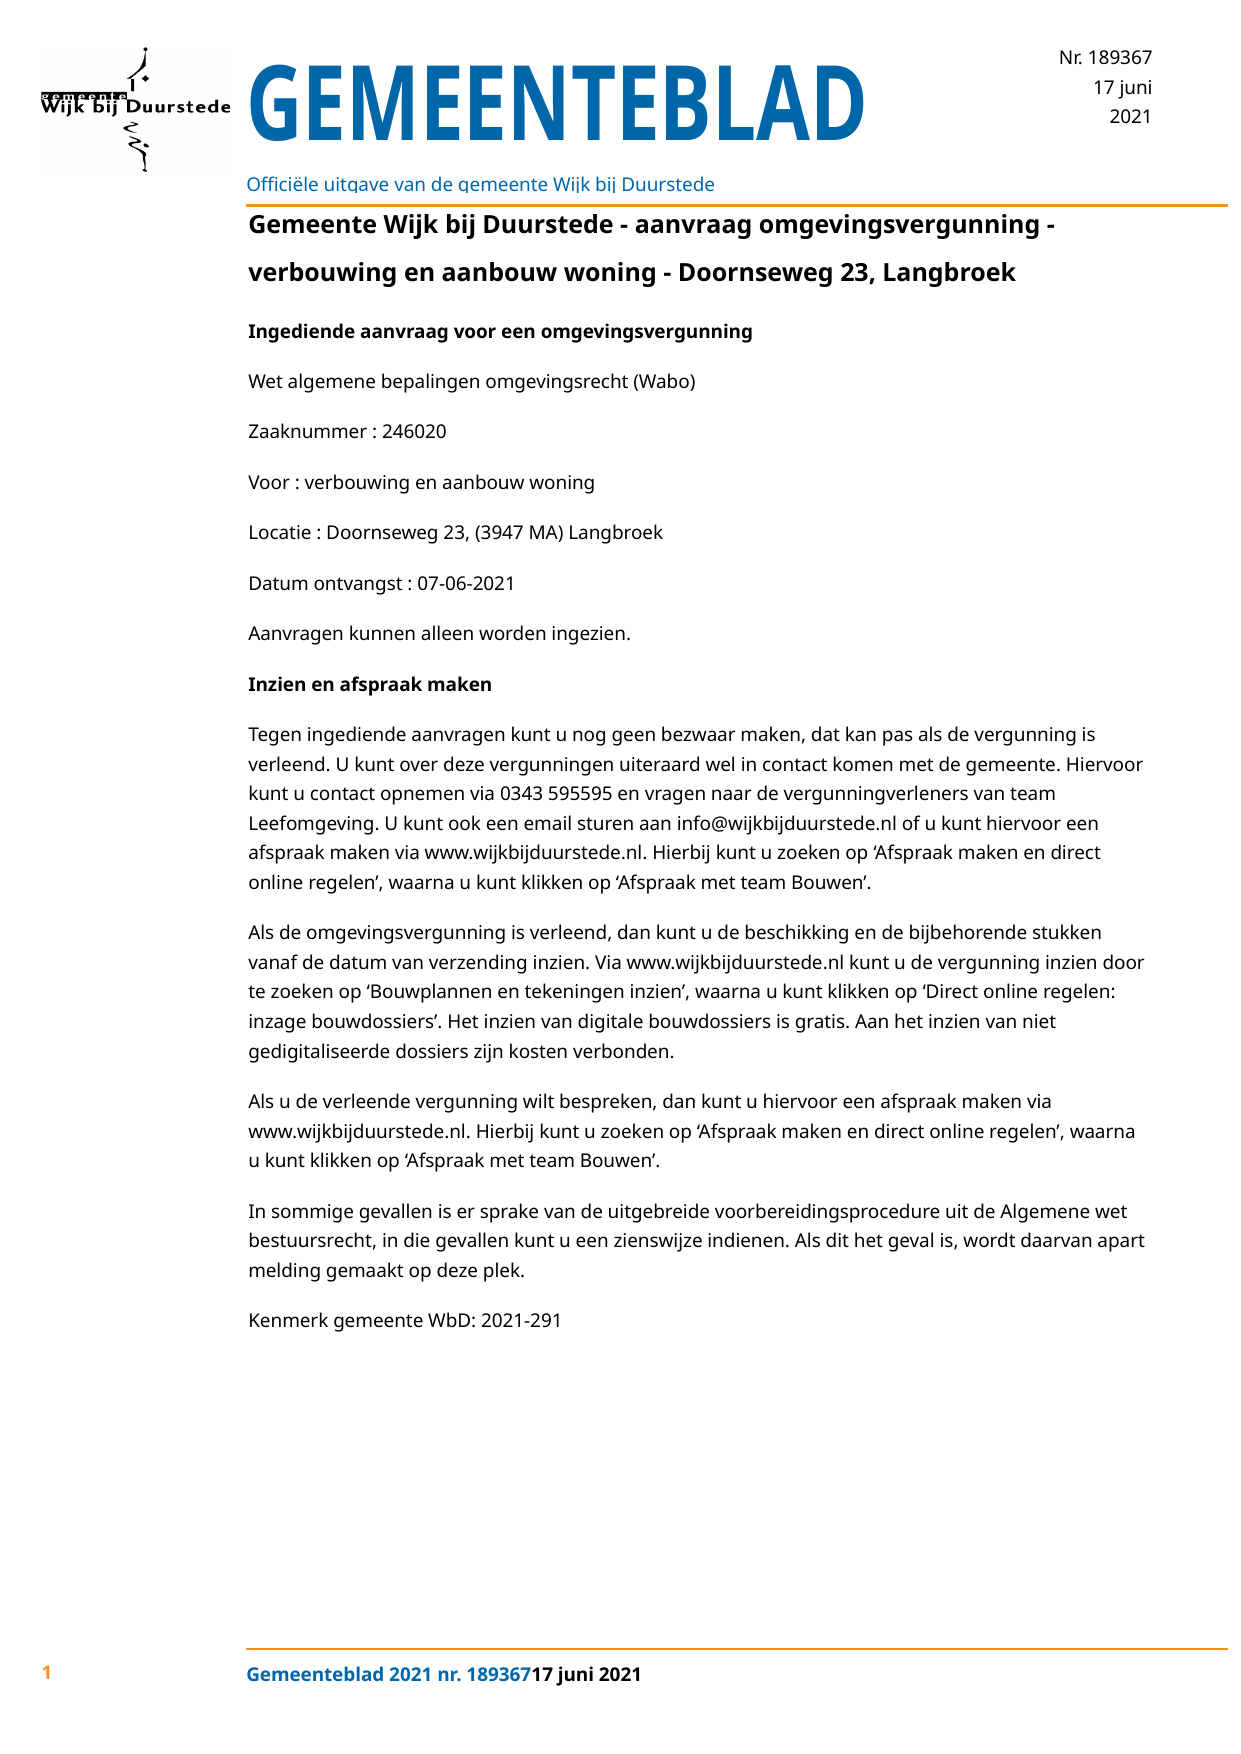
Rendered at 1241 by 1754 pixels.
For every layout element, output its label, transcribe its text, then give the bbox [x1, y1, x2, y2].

picture [41, 47, 231, 172]
text Zaaknummer : 246020 [248, 419, 1152, 444]
text Als u de verleende vergunning wilt bespreken, dan kunt u hiervoor een afspraak maken via www.wijkbijduurstede.nl. Hierbij kunt u zoeken op ‘Afspraak maken en direct online regelen’, waarna u kunt klikken op ‘Afspraak met team Bouwen’. [248, 1088, 1152, 1173]
text Aanvragen kunnen alleen worden ingezien. [248, 620, 1152, 646]
text Datum ontvangst : 07-06-2021 [248, 570, 1152, 596]
text Locatie : Doornseweg 23, (3947 MA) Langbroek [248, 519, 1152, 545]
text In sommige gevallen is er sprake van de uitgebreide voorbereidingsprocedure uit de Algemene wet bestuursrecht, in die gevallen kunt u een zienswijze indienen. Als dit het geval is, wordt daarvan apart melding gemaakt op deze plek. [248, 1198, 1152, 1283]
text Wet algemene bepalingen omgevingsrecht (Wabo) [248, 368, 1152, 394]
text Als de omgevingsvergunning is verleend, dan kunt u de beschikking en de bijbehorende stukken vanaf de datum van verzending inzien. Via www.wijkbijduurstede.nl kunt u de vergunning inzien door te zoeken op ‘Bouwplannen en tekeningen inzien’, waarna u kunt klikken op ‘Direct online regelen: inzage bouwdossiers’. Het inzien van digitale bouwdossiers is gratis. Aan het inzien van niet gedigitaliseerde dossiers zijn kosten verbonden. [248, 919, 1152, 1064]
text Kenmerk gemeente WbD: 2021-291 [248, 1307, 1152, 1333]
text Voor : verbouwing en aanbouw woning [248, 469, 1152, 495]
text Inzien en afspraak maken [248, 671, 1152, 697]
text Tegen ingediende aanvragen kunt u nog geen bezwaar maken, dat kan pas als de vergunning is verleend. U kunt over deze vergunningen uiteraard wel in contact komen met de gemeente. Hiervoor kunt u contact opnemen via 0343 595595 en vragen naar de vergunningverleners van team Leefomgeving. U kunt ook een email sturen aan info@wijkbijduurstede.nl of u kunt hiervoor een afspraak maken via www.wijkbijduurstede.nl. Hierbij kunt u zoeken op ‘Afspraak maken en direct online regelen’, waarna u kunt klikken op ‘Afspraak met team Bouwen’. [248, 721, 1152, 895]
text Gemeente Wijk bij Duurstede - aanvraag omgevingsvergunning - verbouwing en aanbouw woning - Doornseweg 23, Langbroek [248, 207, 1152, 288]
text Ingediende aanvraag voor een omgevingsvergunning [248, 318, 1152, 344]
